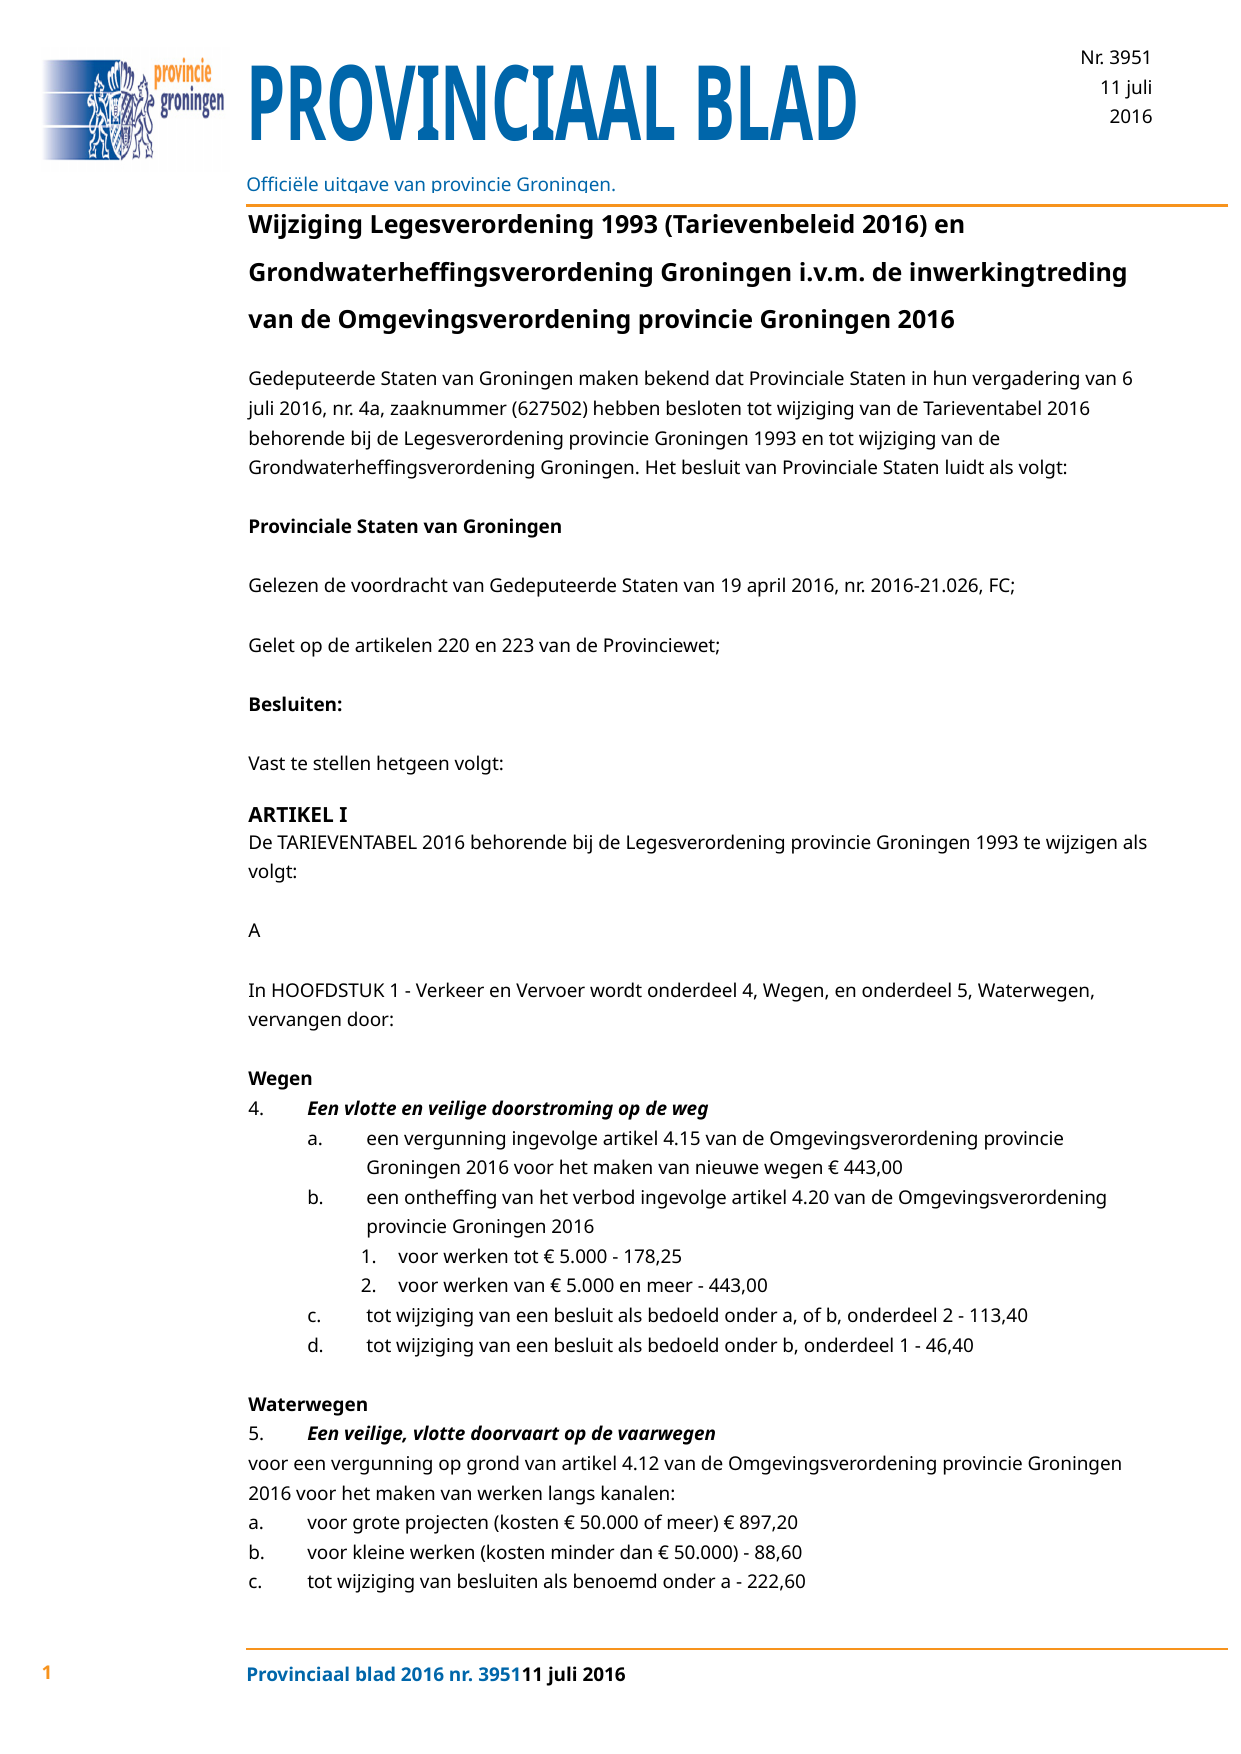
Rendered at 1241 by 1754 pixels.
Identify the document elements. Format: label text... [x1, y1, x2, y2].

text A [248, 918, 1152, 943]
text Gelet op de artikelen 220 en 223 van de Provinciewet; [248, 632, 1152, 657]
picture [41, 47, 231, 172]
list een vergunning ingevolge artikel 4.15 van de Omgevingsverordening provincie Groningen 2016 voor het maken van nieuwe wegen € 443,00 [307, 1125, 1152, 1180]
list voor werken tot € 5.000 - 178,25 [361, 1243, 1152, 1269]
text Gedeputeerde Staten van Groningen maken bekend dat Provinciale Staten in hun vergadering van 6 juli 2016, nr. 4a, zaaknummer (627502) hebben besloten tot wijziging van de Tarieventabel 2016 behorende bij de Legesverordening provincie Groningen 1993 en tot wijziging van de Grondwaterheffingsverordening Groningen. Het besluit van Provinciale Staten luidt als volgt: [248, 366, 1152, 480]
list Een veilige, vlotte doorvaart op de vaarwegen [248, 1421, 1152, 1446]
text De TARIEVENTABEL 2016 behorende bij de Legesverordening provincie Groningen 1993 te wijzigen als volgt: [248, 829, 1152, 884]
list Een vlotte en veilige doorstroming op de weg [248, 1095, 1152, 1121]
list voor werken van € 5.000 en meer - 443,00 [361, 1273, 1152, 1298]
text Gelezen de voordracht van Gedeputeerde Staten van 19 april 2016, nr. 2016-21.026, FC; [248, 573, 1152, 598]
text Waterwegen [248, 1391, 1152, 1417]
list tot wijziging van besluiten als benoemd onder a - 222,60 [248, 1568, 1152, 1594]
list voor kleine werken (kosten minder dan € 50.000) - 88,60 [248, 1539, 1152, 1565]
text voor een vergunning op grond van artikel 4.12 van de Omgevingsverordening provincie Groningen 2016 voor het maken van werken langs kanalen: [248, 1450, 1152, 1506]
text Wegen [248, 1066, 1152, 1091]
text Besluiten: [248, 691, 1152, 717]
text In HOOFDSTUK 1 - Verkeer en Vervoer wordt onderdeel 4, Wegen, en onderdeel 5, Waterwegen, vervangen door: [248, 977, 1152, 1032]
text Wijziging Legesverordening 1993 (Tarievenbeleid 2016) en Grondwaterheffingsverordening Groningen i.v.m. de inwerkingtreding van de Omgevingsverordening provincie Groningen 2016 [248, 207, 1152, 336]
text Vast te stellen hetgeen volgt: [248, 750, 1152, 776]
text ARTIKEL I [248, 801, 1152, 829]
list een ontheffing van het verbod ingevolge artikel 4.20 van de Omgevingsverordening provincie Groningen 2016 [307, 1184, 1152, 1239]
list voor grote projecten (kosten € 50.000 of meer) € 897,20 [248, 1509, 1152, 1535]
list tot wijziging van een besluit als bedoeld onder b, onderdeel 1 - 46,40 [307, 1332, 1152, 1358]
text Provinciale Staten van Groningen [248, 513, 1152, 539]
list tot wijziging van een besluit als bedoeld onder a, of b, onderdeel 2 - 113,40 [307, 1302, 1152, 1328]
